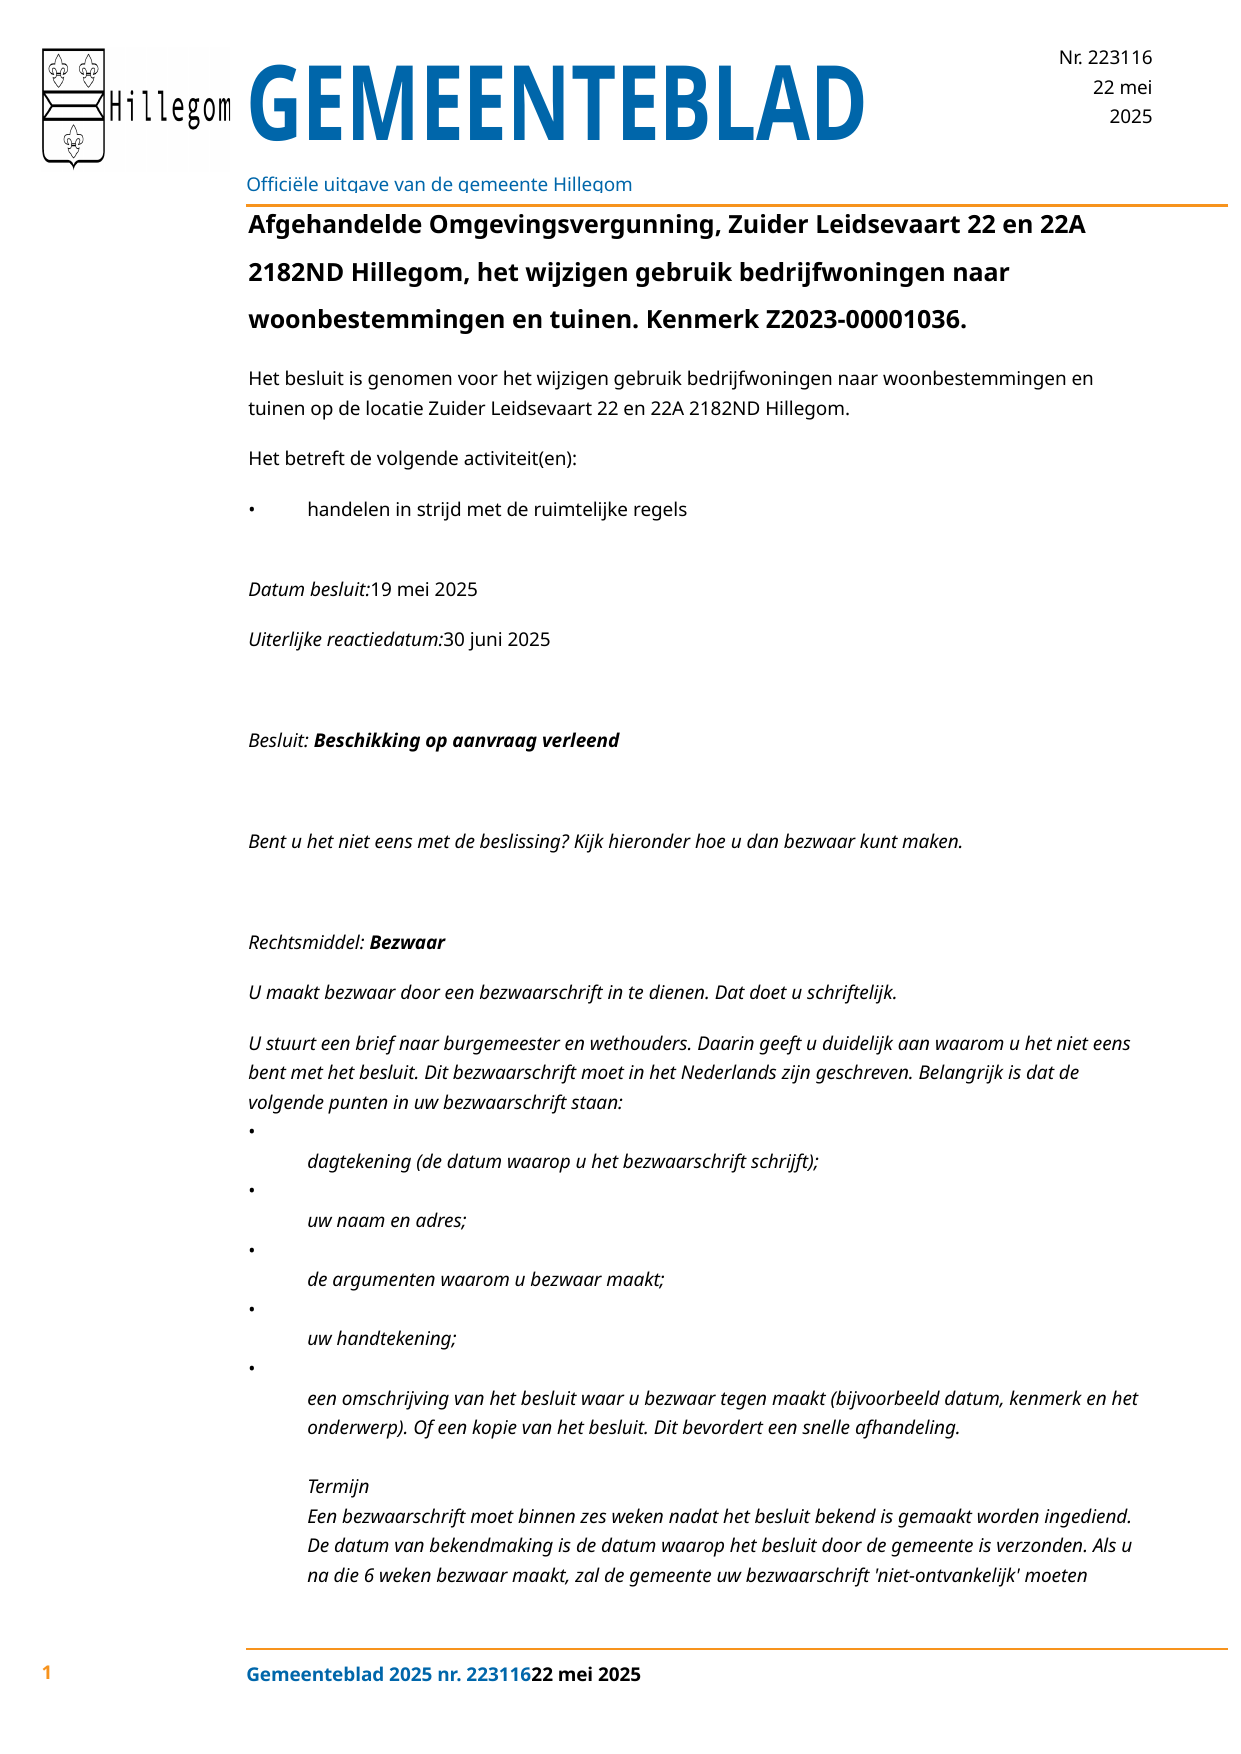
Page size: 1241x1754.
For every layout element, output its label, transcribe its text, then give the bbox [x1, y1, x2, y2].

list Een bezwaarschrift moet binnen zes weken nadat het besluit bekend is gemaakt worden ingediend. De datum van bekendmaking is de datum waarop het besluit door de gemeente is verzonden. Als u na die 6 weken bezwaar maakt, zal de gemeente uw bezwaarschrift 'niet-ontvankelijk' moeten [248, 1503, 1152, 1588]
list uw handtekening; [248, 1326, 1152, 1351]
list een omschrijving van het besluit waar u bezwaar tegen maakt (bijvoorbeeld datum, kenmerk en het onderwerp). Of een kopie van het besluit. Dit bevordert een snelle afhandeling. [248, 1385, 1152, 1440]
text U stuurt een brief naar burgemeester en wethouders. Daarin geeft u duidelijk aan waarom u het niet eens bent met het besluit. Dit bezwaarschrift moet in het Nederlands zijn geschreven. Belangrijk is dat de volgende punten in uw bezwaarschrift staan: [248, 1030, 1152, 1114]
text Datum besluit:19 mei 2025 [248, 576, 1152, 602]
list Termijn [248, 1473, 1152, 1499]
list handelen in strijd met de ruimtelijke regels [248, 496, 1152, 522]
text U maakt bezwaar door een bezwaarschrift in te dienen. Dat doet u schriftelijk. [248, 979, 1152, 1005]
text Bent u het niet eens met de beslissing? Kijk hieronder hoe u dan bezwaar kunt maken. [248, 828, 1152, 854]
text Het betreft de volgende activiteit(en): [248, 446, 1152, 471]
picture [41, 47, 231, 172]
text Afgehandelde Omgevingsvergunning, Zuider Leidsevaart 22 en 22A 2182ND Hillegom, het wijzigen gebruik bedrijfwoningen naar woonbestemmingen en tuinen. Kenmerk Z2023-00001036. [248, 207, 1152, 336]
text Besluit: Beschikking op aanvraag verleend [248, 727, 1152, 753]
text Rechtsmiddel: Bezwaar [248, 929, 1152, 954]
list dagtekening (de datum waarop u het bezwaarschrift schrijft); [248, 1148, 1152, 1174]
text Het besluit is genomen voor het wijzigen gebruik bedrijfwoningen naar woonbestemmingen en tuinen op de locatie Zuider Leidsevaart 22 en 22A 2182ND Hillegom. [248, 366, 1152, 421]
text Uiterlijke reactiedatum:30 juni 2025 [248, 626, 1152, 652]
list uw naam en adres; [248, 1207, 1152, 1233]
list de argumenten waarom u bezwaar maakt; [248, 1266, 1152, 1292]
